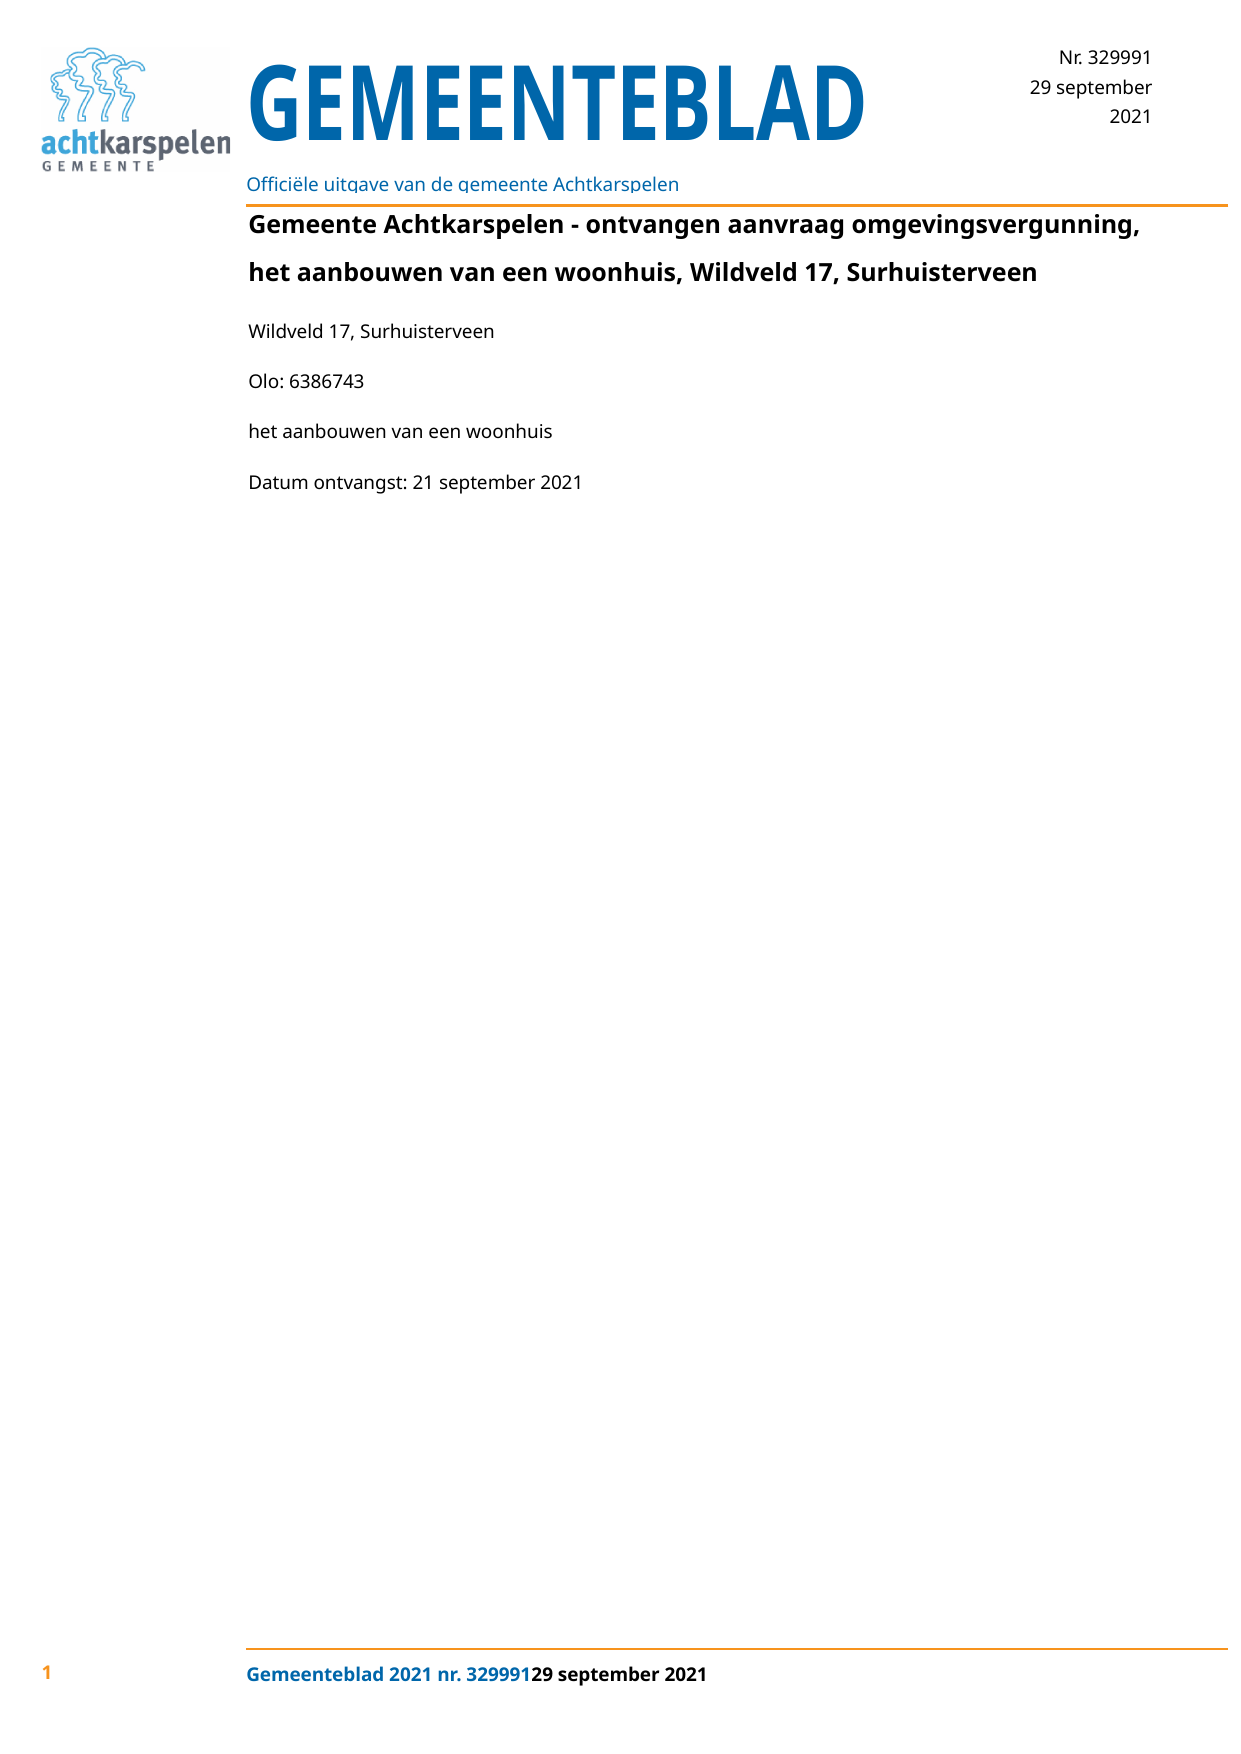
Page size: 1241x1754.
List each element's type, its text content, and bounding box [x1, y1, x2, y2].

text Wildveld 17, Surhuisterveen [248, 318, 1152, 344]
text het aanbouwen van een woonhuis [248, 419, 1152, 444]
picture [41, 47, 231, 172]
text Datum ontvangst: 21 september 2021 [248, 469, 1152, 495]
text Gemeente Achtkarspelen - ontvangen aanvraag omgevingsvergunning, het aanbouwen van een woonhuis, Wildveld 17, Surhuisterveen [248, 207, 1152, 288]
text Olo: 6386743 [248, 368, 1152, 394]
